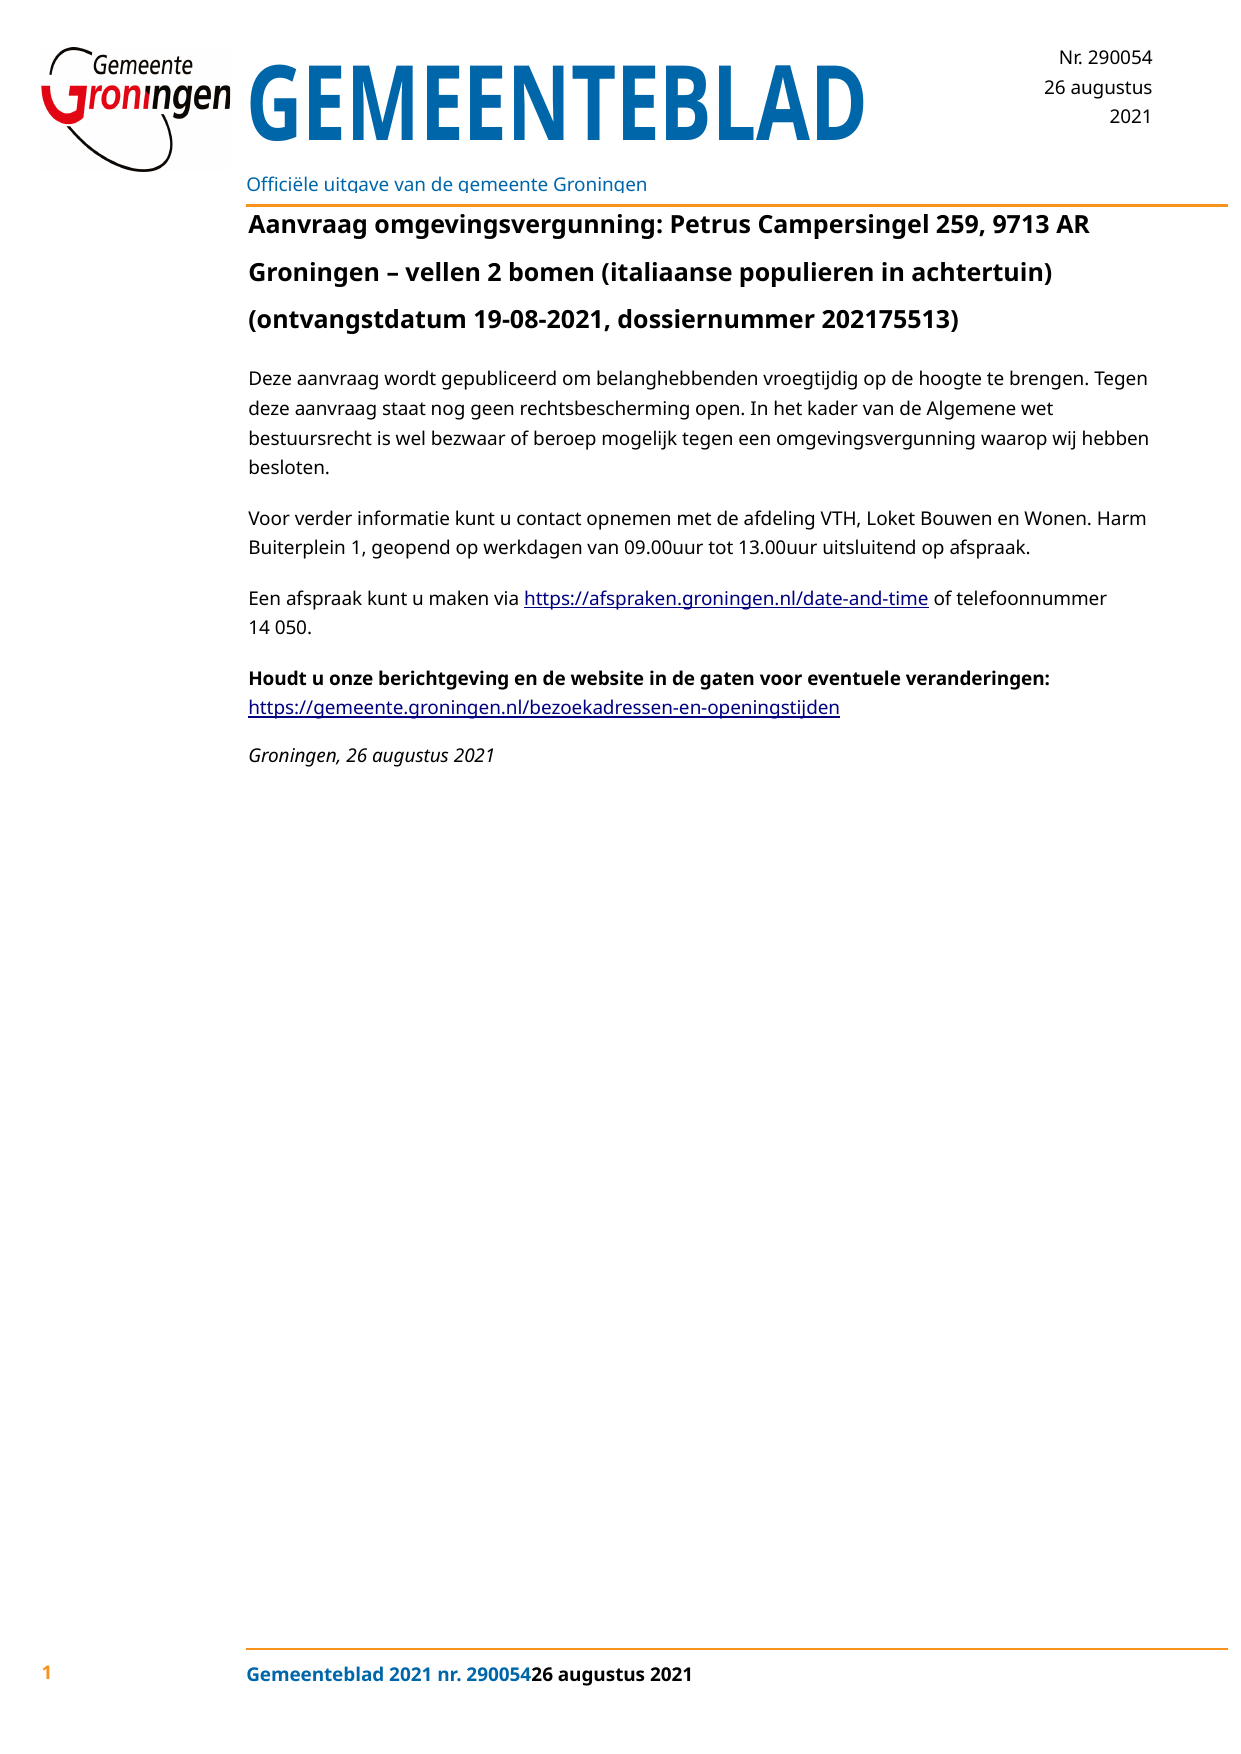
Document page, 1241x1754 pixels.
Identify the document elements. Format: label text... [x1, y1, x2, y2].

text Groningen, 26 augustus 2021 [248, 742, 1152, 768]
text Houdt u onze berichtgeving en de website in de gaten voor eventuele veranderingen: https://gemeente.groningen.nl/bezoekadressen-en-openingstijden [248, 665, 1152, 720]
text Een afspraak kunt u maken via https://afspraken.groningen.nl/date-and-time of telefoonnummer 14 050. [248, 585, 1152, 640]
text Deze aanvraag wordt gepubliceerd om belanghebbenden vroegtijdig op de hoogte te brengen. Tegen deze aanvraag staat nog geen rechtsbescherming open. In het kader van de Algemene wet bestuursrecht is wel bezwaar of beroep mogelijk tegen een omgevingsvergunning waarop wij hebben besloten. [248, 366, 1152, 480]
text Aanvraag omgevingsvergunning: Petrus Campersingel 259, 9713 AR Groningen – vellen 2 bomen (italiaanse populieren in achtertuin) (ontvangstdatum 19-08-2021, dossiernummer 202175513) [248, 207, 1152, 336]
picture [41, 47, 231, 172]
text Voor verder informatie kunt u contact opnemen met de afdeling VTH, Loket Bouwen en Wonen. Harm Buiterplein 1, geopend op werkdagen van 09.00uur tot 13.00uur uitsluitend op afspraak. [248, 505, 1152, 560]
